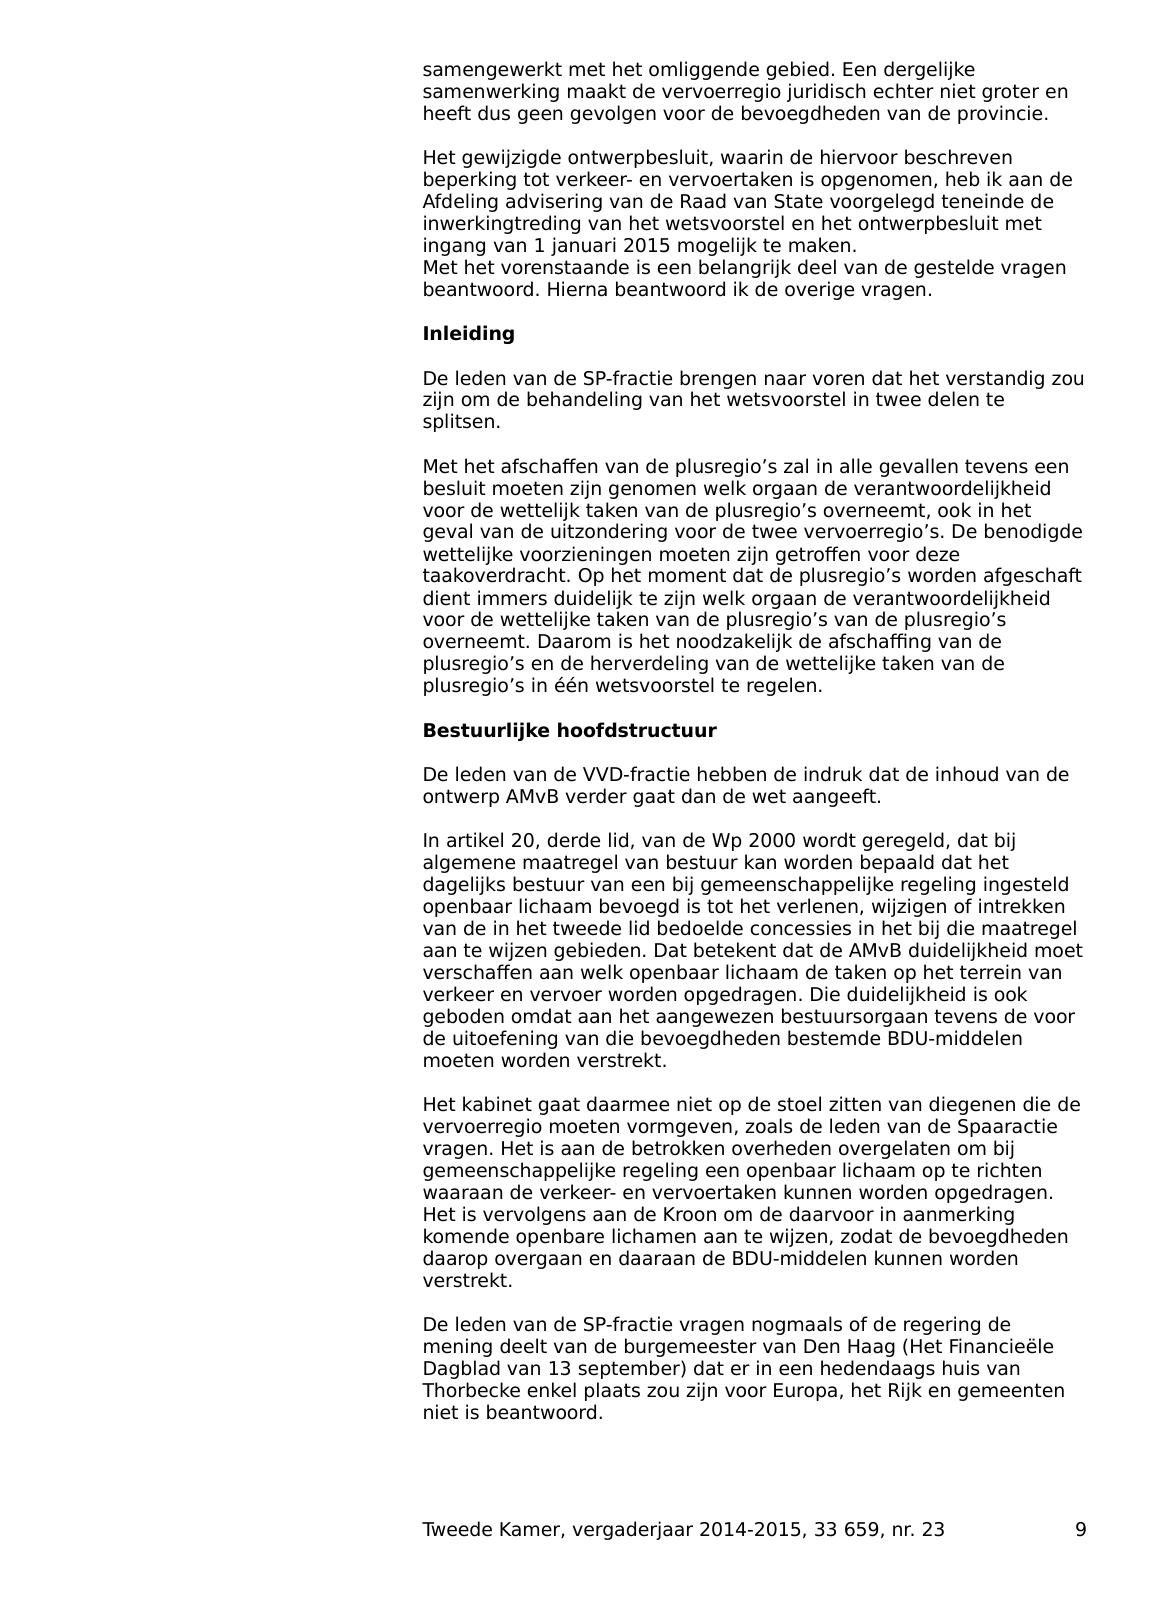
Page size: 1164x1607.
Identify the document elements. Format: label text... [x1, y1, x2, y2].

text De leden van de SP-fractie vragen nogmaals of de regering de mening deelt van de burgemeester van Den Haag (Het Financieële Dagblad van 13 september) dat er in een hedendaags huis van Thorbecke enkel plaats zou zijn voor Europa, het Rijk en gemeenten niet is beantwoord. [422, 1314, 1087, 1424]
text Met het afschaffen van de plusregio’s zal in alle gevallen tevens een besluit moeten zijn genomen welk orgaan de verantwoordelijkheid voor de wettelijk taken van de plusregio’s overneemt, ook in het geval van de uitzondering voor de twee vervoerregio’s. De benodigde wettelijke voorzieningen moeten zijn getroffen voor deze taakoverdracht. Op het moment dat de plusregio’s worden afgeschaft dient immers duidelijk te zijn welk orgaan de verantwoordelijkheid voor de wettelijke taken van de plusregio’s van de plusregio’s overneemt. Daarom is het noodzakelijk de afschaffing van de plusregio’s en de herverdeling van de wettelijke taken van de plusregio’s in één wetsvoorstel te regelen. [422, 456, 1087, 697]
text Het gewijzigde ontwerpbesluit, waarin de hiervoor beschreven beperking tot verkeer- en vervoertaken is opgenomen, heb ik aan de Afdeling advisering van de Raad van State voorgelegd teneinde de inwerkingtreding van het wetsvoorstel en het ontwerpbesluit met ingang van 1 januari 2015 mogelijk te maken. [422, 147, 1087, 257]
text De leden van de SP-fractie brengen naar voren dat het verstandig zou zijn om de behandeling van het wetsvoorstel in twee delen te splitsen. [422, 367, 1087, 433]
text Het kabinet gaat daarmee niet op de stoel zitten van diegenen die de vervoerregio moeten vormgeven, zoals de leden van de Spaaractie vragen. Het is aan de betrokken overheden overgelaten om bij gemeenschappelijke regeling een openbaar lichaam op te richten waaraan de verkeer- en vervoertaken kunnen worden opgedragen. Het is vervolgens aan de Kroon om de daarvoor in aanmerking komende openbare lichamen aan te wijzen, zodat de bevoegdheden daarop overgaan en daaraan de BDU-middelen kunnen worden verstrekt. [422, 1094, 1087, 1292]
text samengewerkt met het omliggende gebied. Een dergelijke samenwerking maakt de vervoerregio juridisch echter niet groter en heeft dus geen gevolgen voor de bevoegdheden van de provincie. [422, 59, 1087, 125]
text In artikel 20, derde lid, van de Wp 2000 wordt geregeld, dat bij algemene maatregel van bestuur kan worden bepaald dat het dagelijks bestuur van een bij gemeenschappelijke regeling ingesteld openbaar lichaam bevoegd is tot het verlenen, wijzigen of intrekken van de in het tweede lid bedoelde concessies in het bij die maatregel aan te wijzen gebieden. Dat betekent dat de AMvB duidelijkheid moet verschaffen aan welk openbaar lichaam de taken op het terrein van verkeer en vervoer worden opgedragen. Die duidelijkheid is ook geboden omdat aan het aangewezen bestuursorgaan tevens de voor de uitoefening van die bevoegdheden bestemde BDU-middelen moeten worden verstrekt. [422, 830, 1087, 1072]
text Met het vorenstaande is een belangrijk deel van de gestelde vragen beantwoord. Hierna beantwoord ik de overige vragen. [422, 257, 1087, 301]
text De leden van de VVD-fractie hebben de indruk dat de inhoud van de ontwerp AMvB verder gaat dan de wet aangeeft. [422, 764, 1087, 808]
subtitle Inleiding [422, 323, 1087, 345]
subtitle Bestuurlijke hoofdstructuur [422, 719, 1087, 741]
